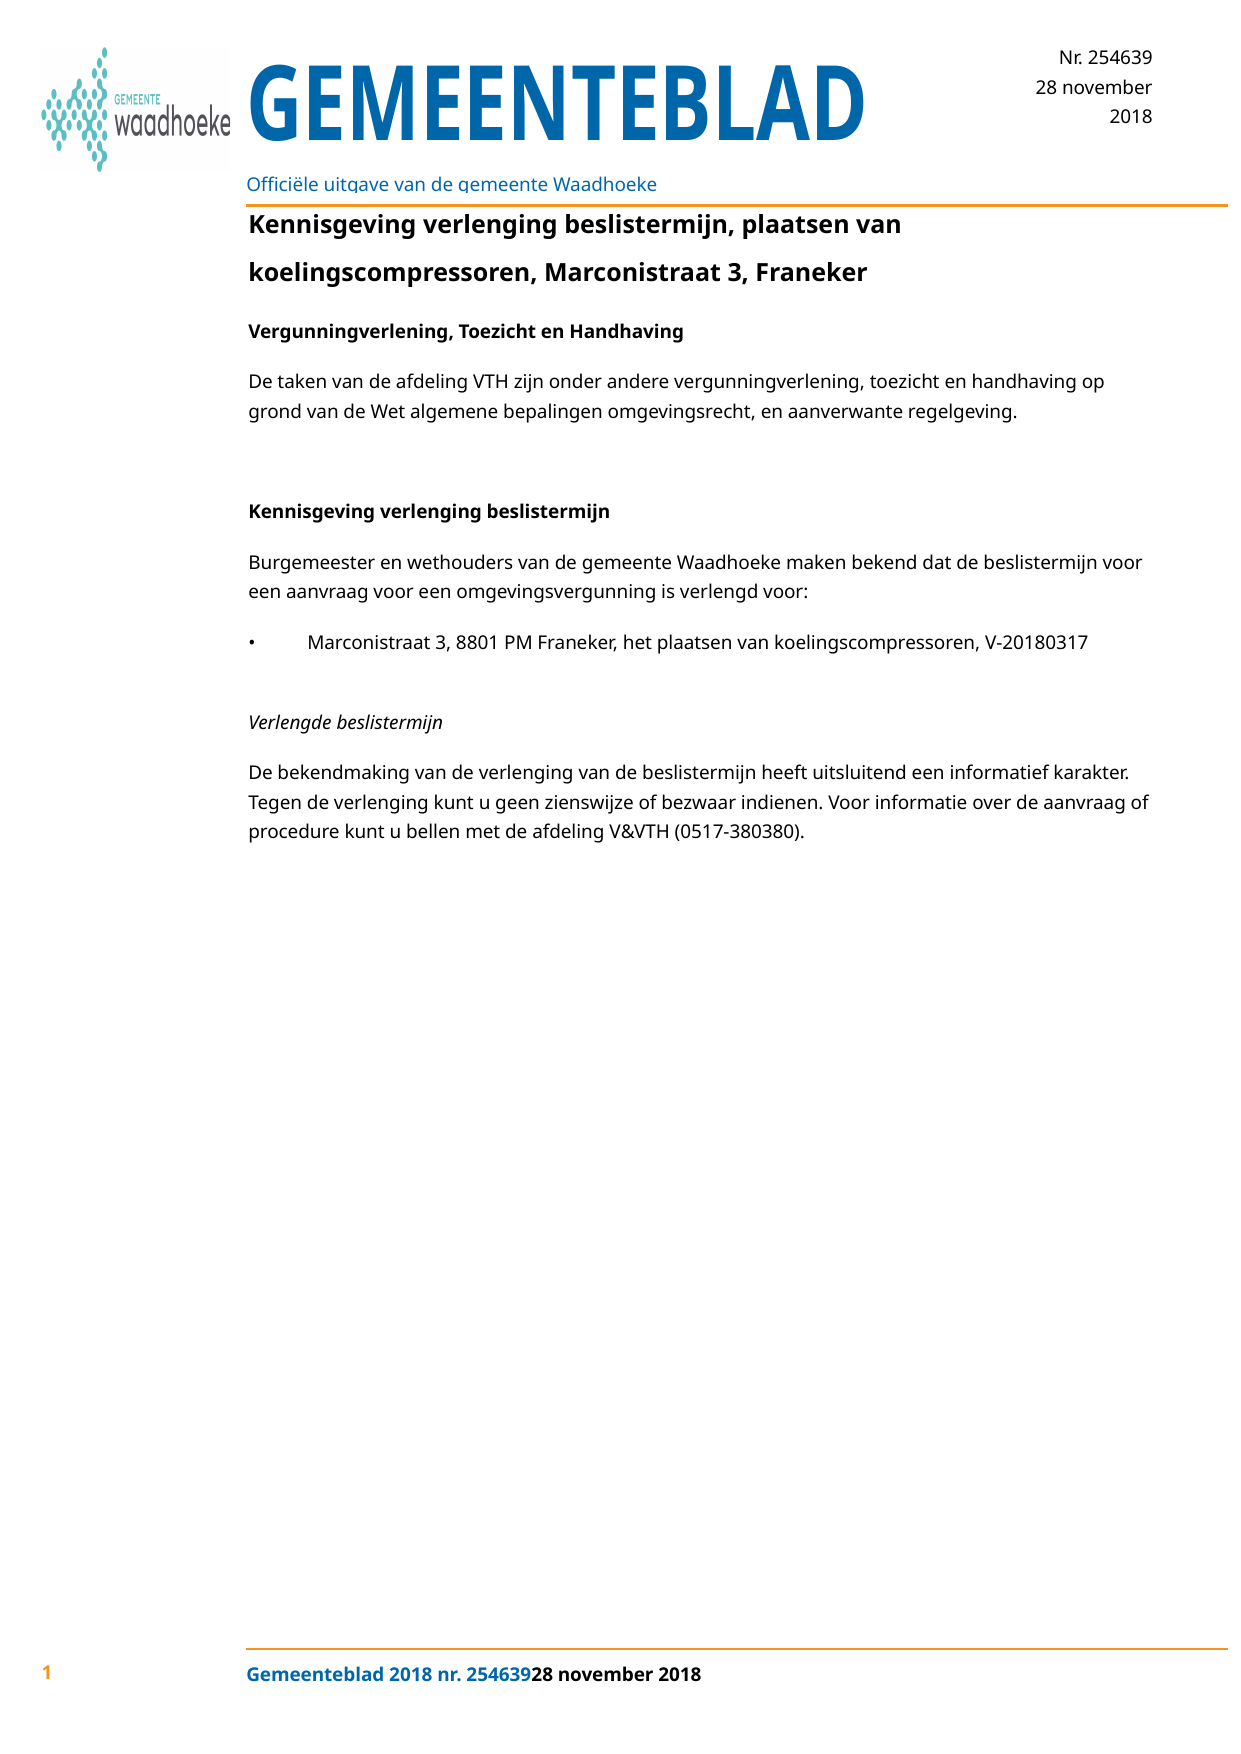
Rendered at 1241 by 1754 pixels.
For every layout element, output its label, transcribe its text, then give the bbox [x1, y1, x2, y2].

picture [41, 47, 231, 172]
list Marconistraat 3, 8801 PM Franeker, het plaatsen van koelingscompressoren, V-20180317 [248, 629, 1152, 655]
text De taken van de afdeling VTH zijn onder andere vergunningverlening, toezicht en handhaving op grond van de Wet algemene bepalingen omgevingsrecht, en aanverwante regelgeving. [248, 368, 1152, 424]
text De bekendmaking van de verlenging van de beslistermijn heeft uitsluitend een informatief karakter. Tegen de verlenging kunt u geen zienswijze of bezwaar indienen. Voor informatie over de aanvraag of procedure kunt u bellen met de afdeling V&VTH (0517-380380). [248, 759, 1152, 844]
text Vergunningverlening, Toezicht en Handhaving [248, 318, 1152, 344]
text Kennisgeving verlenging beslistermijn, plaatsen van koelingscompressoren, Marconistraat 3, Franeker [248, 207, 1152, 288]
text Verlengde beslistermijn [248, 709, 1152, 735]
text Kennisgeving verlenging beslistermijn [248, 499, 1152, 524]
text Burgemeester en wethouders van de gemeente Waadhoeke maken bekend dat de beslistermijn voor een aanvraag voor een omgevingsvergunning is verlengd voor: [248, 549, 1152, 604]
